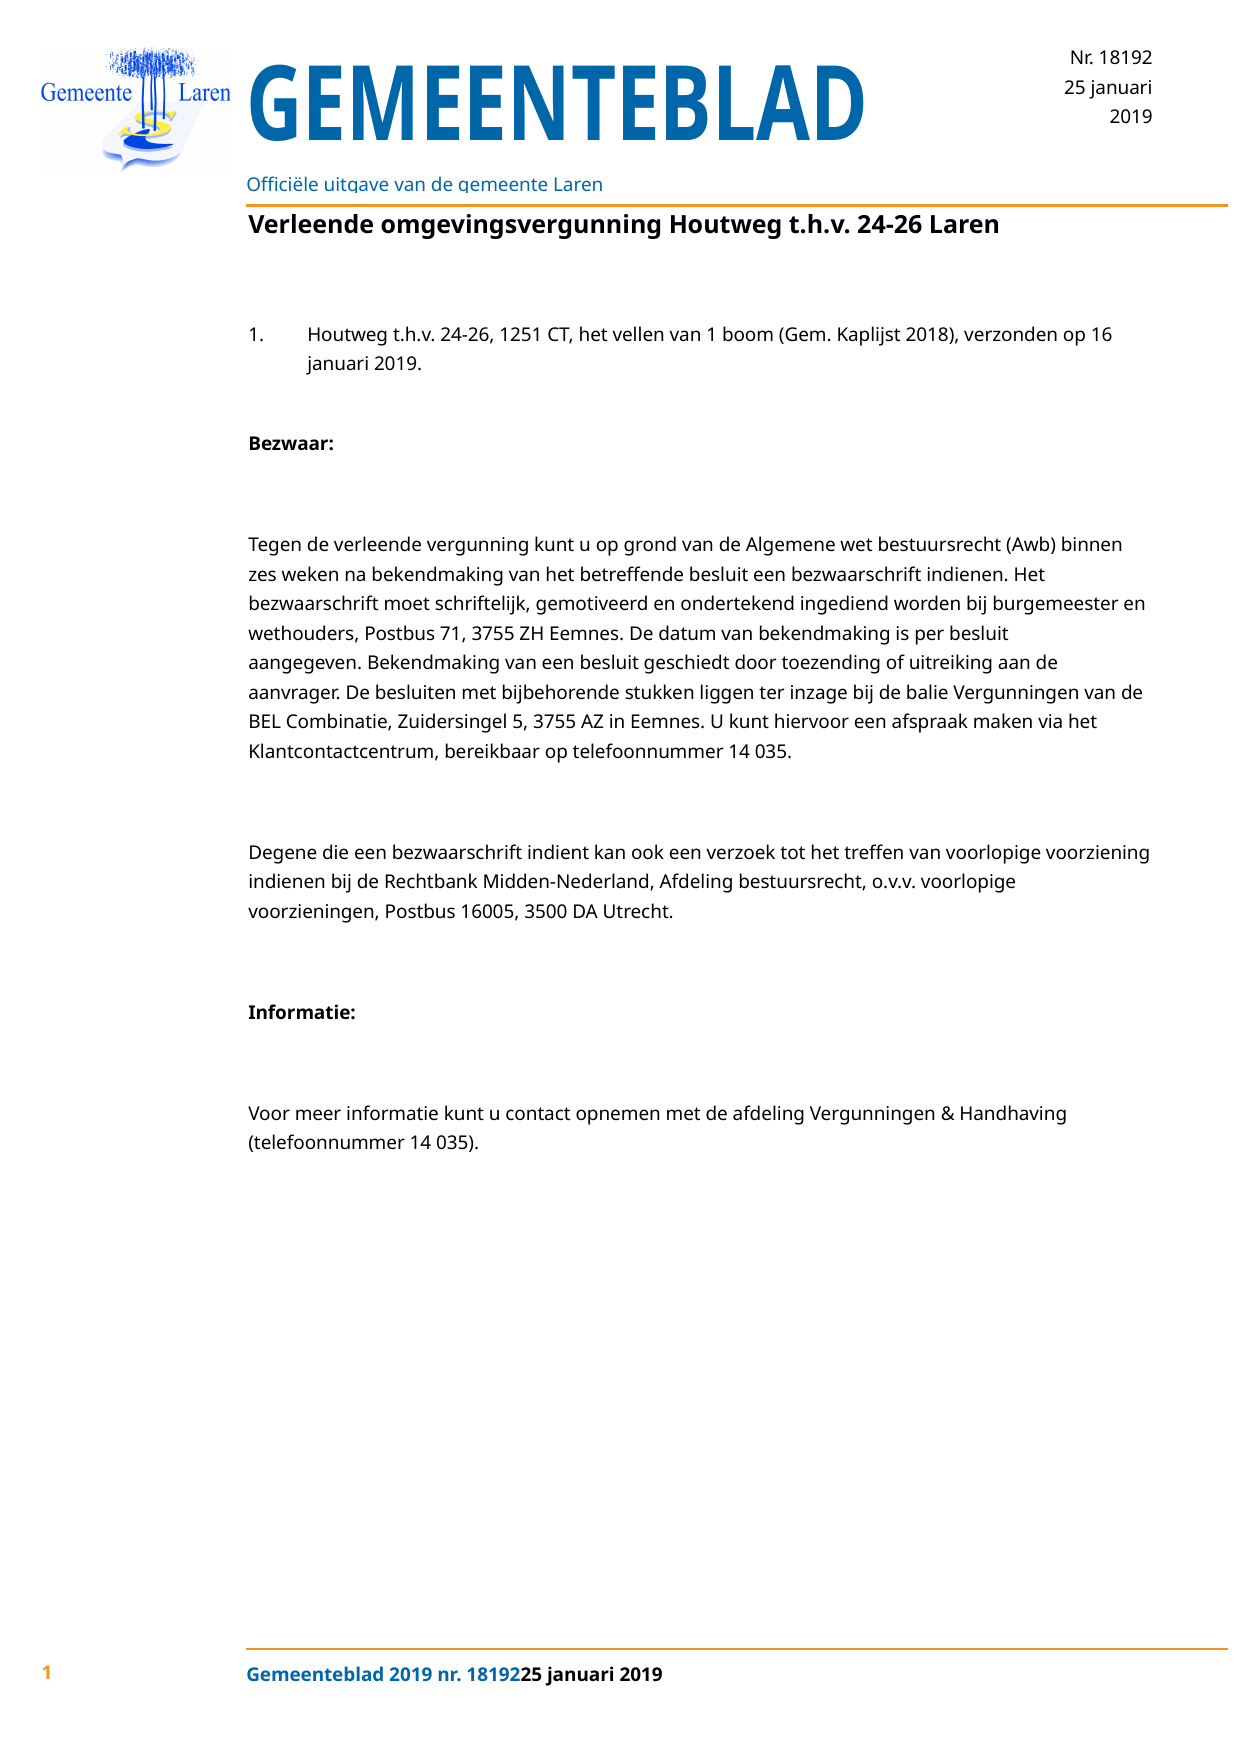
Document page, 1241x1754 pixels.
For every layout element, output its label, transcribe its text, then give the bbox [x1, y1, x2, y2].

text Degene die een bezwaarschrift indient kan ook een verzoek tot het treffen van voorlopige voorziening indienen bij de Rechtbank Midden-Nederland, Afdeling bestuursrecht, o.v.v. voorlopige voorzieningen, Postbus 16005, 3500 DA Utrecht. [248, 839, 1152, 924]
text Tegen de verleende vergunning kunt u op grond van de Algemene wet bestuursrecht (Awb) binnen zes weken na bekendmaking van het betreffende besluit een bezwaarschrift indienen. Het bezwaarschrift moet schriftelijk, gemotiveerd en ondertekend ingediend worden bij burgemeester en wethouders, Postbus 71, 3755 ZH Eemnes. De datum van bekendmaking is per besluit aangegeven. Bekendmaking van een besluit geschiedt door toezending of uitreiking aan de aanvrager. De besluiten met bijbehorende stukken liggen ter inzage bij de balie Vergunningen van de BEL Combinatie, Zuidersingel 5, 3755 AZ in Eemnes. U kunt hiervoor een afspraak maken via het Klantcontactcentrum, bereikbaar op telefoonnummer 14 035. [248, 531, 1152, 764]
text Informatie: [248, 999, 1152, 1025]
text Verleende omgevingsvergunning Houtweg t.h.v. 24-26 Laren [248, 207, 1152, 241]
list Houtweg t.h.v. 24-26, 1251 CT, het vellen van 1 boom (Gem. Kaplijst 2018), verzonden op 16 januari 2019. [248, 321, 1152, 376]
text Bezwaar: [248, 430, 1152, 456]
picture [41, 47, 231, 172]
text Voor meer informatie kunt u contact opnemen met de afdeling Vergunningen & Handhaving (telefoonnummer 14 035). [248, 1100, 1152, 1155]
